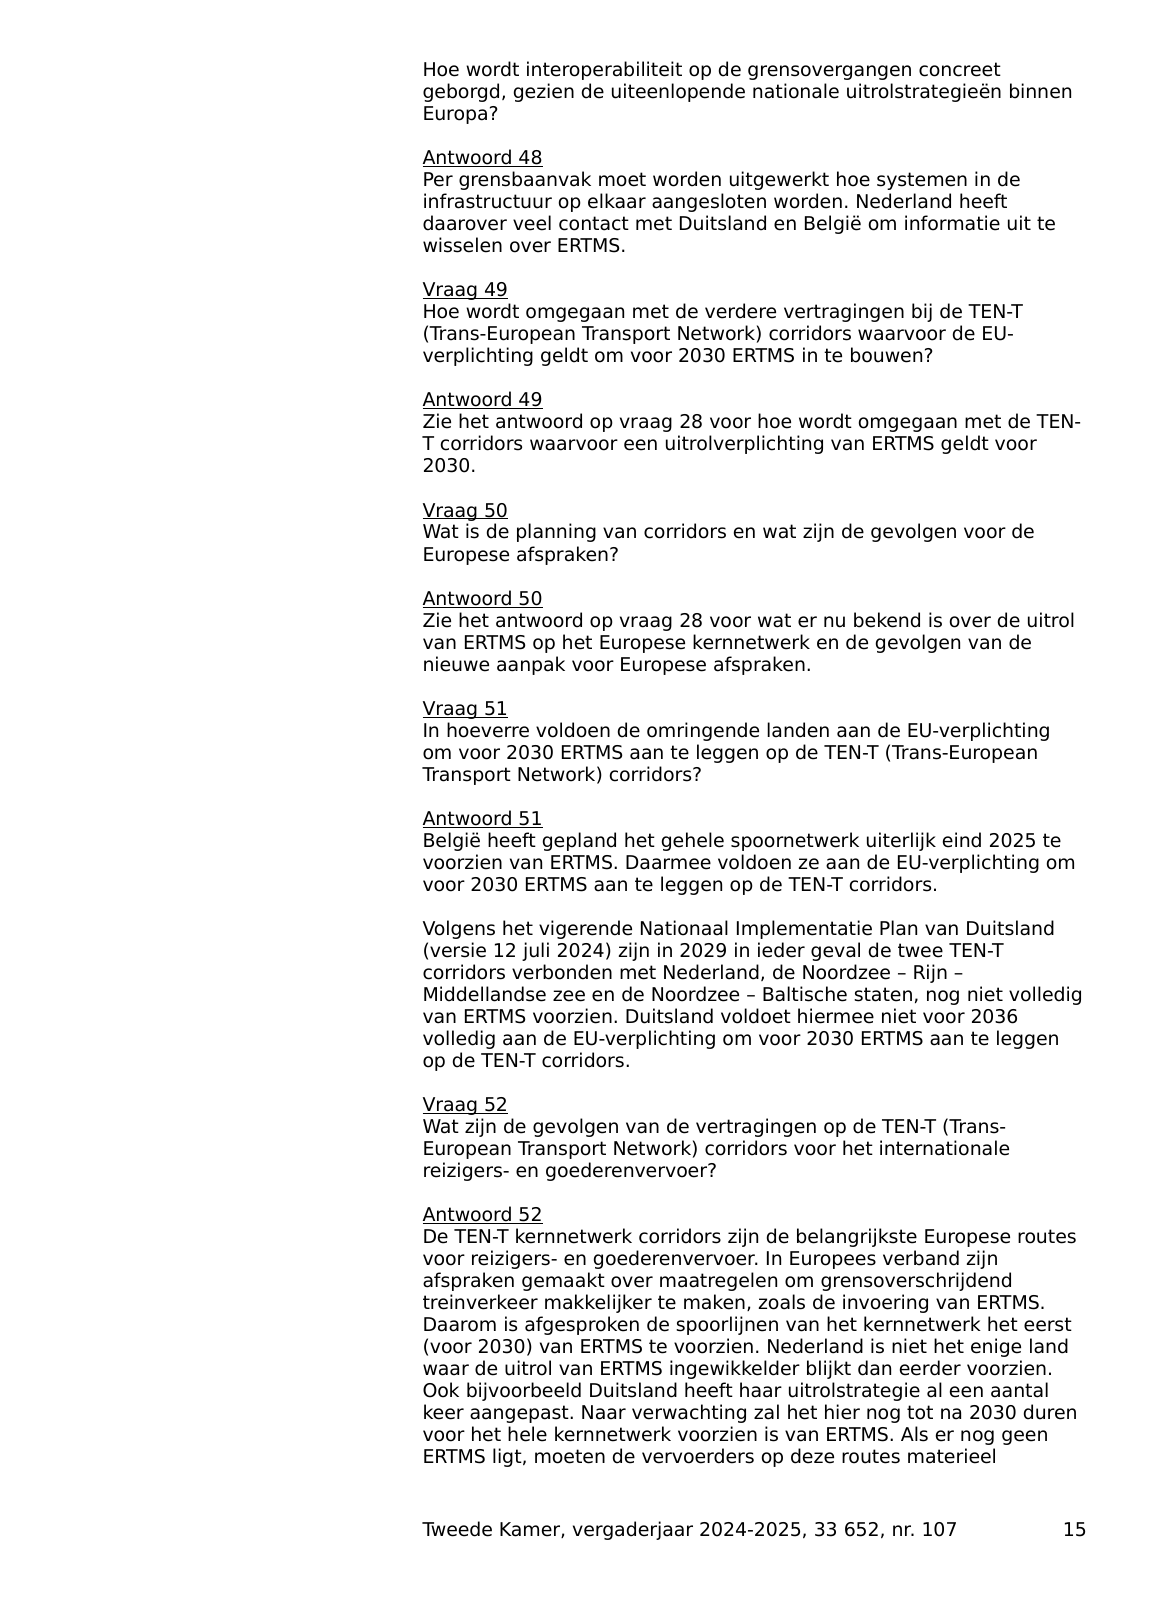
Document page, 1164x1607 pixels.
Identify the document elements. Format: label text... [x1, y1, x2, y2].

text Wat is de planning van corridors en wat zijn de gevolgen voor de Europese afspraken? [422, 521, 1087, 565]
text Wat zijn de gevolgen van de vertragingen op de TEN-T (Trans-European Transport Network) corridors voor het internationale reizigers- en goederenvervoer? [422, 1116, 1087, 1182]
text Antwoord 50 [422, 588, 1087, 609]
text Antwoord 52 [422, 1204, 1087, 1226]
text Hoe wordt omgegaan met de verdere vertragingen bij de TEN-T (Trans-European Transport Network) corridors waarvoor de EU-verplichting geldt om voor 2030 ERTMS in te bouwen? [422, 301, 1087, 367]
text Vraag 49 [422, 279, 1087, 301]
text Antwoord 48 [422, 147, 1087, 169]
text In hoeverre voldoen de omringende landen aan de EU-verplichting om voor 2030 ERTMS aan te leggen op de TEN-T (Trans-European Transport Network) corridors? [422, 720, 1087, 786]
text Hoe wordt interoperabiliteit op de grensovergangen concreet geborgd, gezien de uiteenlopende nationale uitrolstrategieën binnen Europa? [422, 59, 1087, 125]
text Zie het antwoord op vraag 28 voor hoe wordt omgegaan met de TEN-T corridors waarvoor een uitrolverplichting van ERTMS geldt voor 2030. [422, 411, 1087, 477]
text Antwoord 49 [422, 389, 1087, 411]
text Zie het antwoord op vraag 28 voor wat er nu bekend is over de uitrol van ERTMS op het Europese kernnetwerk en de gevolgen van de nieuwe aanpak voor Europese afspraken. [422, 609, 1087, 676]
text Vraag 52 [422, 1094, 1087, 1116]
text Vraag 50 [422, 499, 1087, 521]
text Antwoord 51 [422, 808, 1087, 830]
text Vraag 51 [422, 698, 1087, 720]
text De TEN-T kernnetwerk corridors zijn de belangrijkste Europese routes voor reizigers- en goederenvervoer. In Europees verband zijn afspraken gemaakt over maatregelen om grensoverschrijdend treinverkeer makkelijker te maken, zoals de invoering van ERTMS. Daarom is afgesproken de spoorlijnen van het kernnetwerk het eerst (voor 2030) van ERTMS te voorzien. Nederland is niet het enige land waar de uitrol van ERTMS ingewikkelder blijkt dan eerder voorzien. Ook bijvoorbeeld Duitsland heeft haar uitrolstrategie al een aantal keer aangepast. Naar verwachting zal het hier nog tot na 2030 duren voor het hele kernnetwerk voorzien is van ERTMS. Als er nog geen ERTMS ligt, moeten de vervoerders op deze routes materieel [422, 1226, 1087, 1468]
text Per grensbaanvak moet worden uitgewerkt hoe systemen in de infrastructuur op elkaar aangesloten worden. Nederland heeft daarover veel contact met Duitsland en België om informatie uit te wisselen over ERTMS. [422, 169, 1087, 257]
text België heeft gepland het gehele spoornetwerk uiterlijk eind 2025 te voorzien van ERTMS. Daarmee voldoen ze aan de EU-verplichting om voor 2030 ERTMS aan te leggen op de TEN-T corridors. [422, 830, 1087, 896]
text Volgens het vigerende Nationaal Implementatie Plan van Duitsland (versie 12 juli 2024) zijn in 2029 in ieder geval de twee TEN-T corridors verbonden met Nederland, de Noordzee – Rijn – Middellandse zee en de Noordzee – Baltische staten, nog niet volledig van ERTMS voorzien. Duitsland voldoet hiermee niet voor 2036 volledig aan de EU-verplichting om voor 2030 ERTMS aan te leggen op de TEN-T corridors. [422, 918, 1087, 1072]
